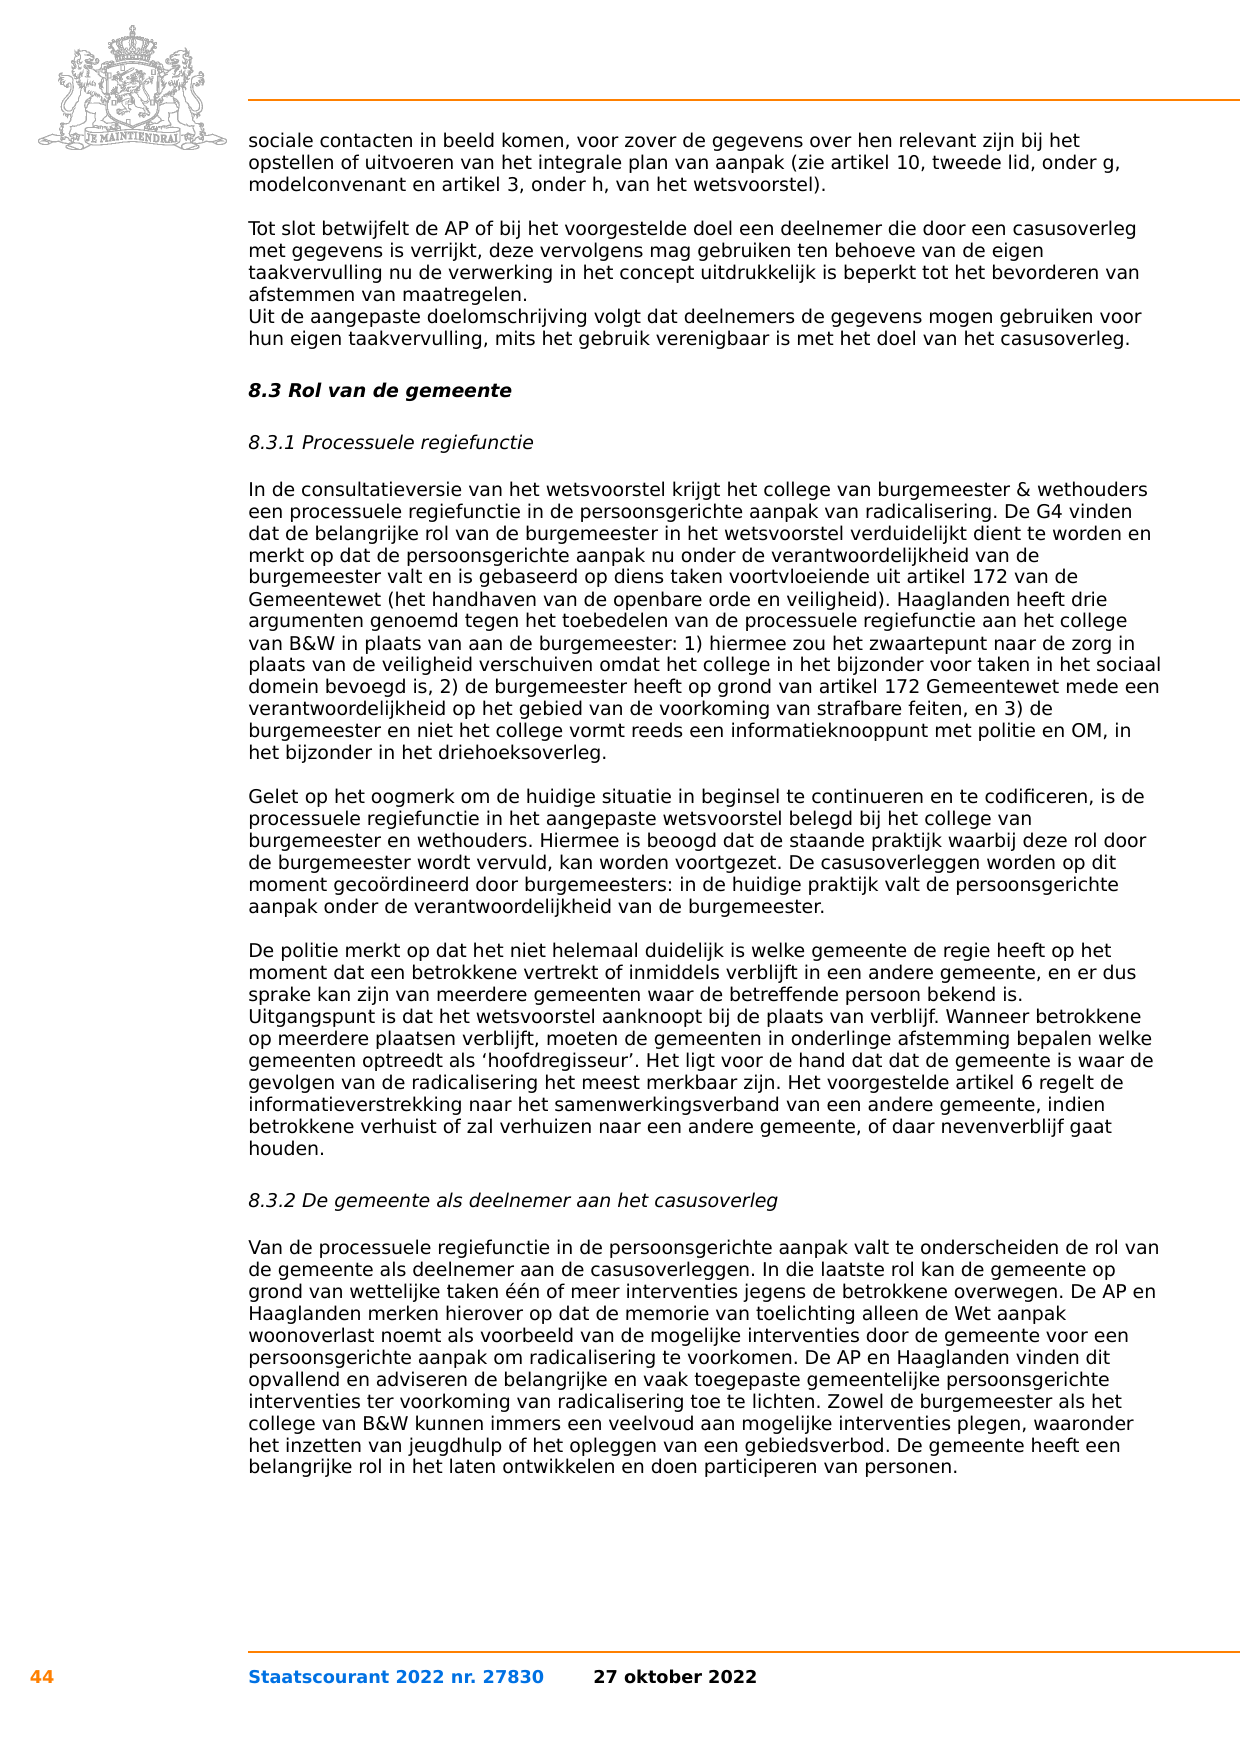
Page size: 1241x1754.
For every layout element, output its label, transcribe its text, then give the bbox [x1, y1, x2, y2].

text De politie merkt op dat het niet helemaal duidelijk is welke gemeente de regie heeft op het moment dat een betrokkene vertrekt of inmiddels verblijft in een andere gemeente, en er dus sprake kan zijn van meerdere gemeenten waar de betreffende persoon bekend is. [248, 940, 1163, 1006]
text Uit de aangepaste doelomschrijving volgt dat deelnemers de gegevens mogen gebruiken voor hun eigen taakvervulling, mits het gebruik verenigbaar is met het doel van het casusoverleg. [248, 306, 1163, 349]
text sociale contacten in beeld komen, voor zover de gegevens over hen relevant zijn bij het opstellen of uitvoeren van het integrale plan van aanpak (zie artikel 10, tweede lid, onder g, modelconvenant en artikel 3, onder h, van het wetsvoorstel). [248, 130, 1163, 196]
text Tot slot betwijfelt de AP of bij het voorgestelde doel een deelnemer die door een casusoverleg met gegevens is verrijkt, deze vervolgens mag gebruiken ten behoeve van de eigen taakvervulling nu de verwerking in het concept uitdrukkelijk is beperkt tot het bevorderen van afstemmen van maatregelen. [248, 218, 1163, 306]
text In de consultatieversie van het wetsvoorstel krijgt het college van burgemeester & wethouders een processuele regiefunctie in de persoonsgerichte aanpak van radicalisering. De G4 vinden dat de belangrijke rol van de burgemeester in het wetsvoorstel verduidelijkt dient te worden en merkt op dat de persoonsgerichte aanpak nu onder de verantwoordelijkheid van de burgemeester valt en is gebaseerd op diens taken voortvloeiende uit artikel 172 van de Gemeentewet (het handhaven van de openbare orde en veiligheid). Haaglanden heeft drie argumenten genoemd tegen het toebedelen van de processuele regiefunctie aan het college van B&W in plaats van aan de burgemeester: 1) hiermee zou het zwaartepunt naar de zorg in plaats van de veiligheid verschuiven omdat het college in het bijzonder voor taken in het sociaal domein bevoegd is, 2) de burgemeester heeft op grond van artikel 172 Gemeentewet mede een verantwoordelijkheid op het gebied van de voorkoming van strafbare feiten, en 3) de burgemeester en niet het college vormt reeds een informatieknooppunt met politie en OM, in het bijzonder in het driehoeksoverleg. [248, 478, 1163, 764]
text Uitgangspunt is dat het wetsvoorstel aanknoopt bij de plaats van verblijf. Wanneer betrokkene op meerdere plaatsen verblijft, moeten de gemeenten in onderlinge afstemming bepalen welke gemeenten optreedt als ‘hoofdregisseur’. Het ligt voor de hand dat dat de gemeente is waar de gevolgen van de radicalisering het meest merkbaar zijn. Het voorgestelde artikel 6 regelt de informatieverstrekking naar het samenwerkingsverband van een andere gemeente, indien betrokkene verhuist of zal verhuizen naar een andere gemeente, of daar nevenverblijf gaat houden. [248, 1006, 1163, 1160]
subtitle 8.3.2 De gemeente als deelnemer aan het casusoverleg [248, 1190, 1163, 1212]
subtitle 8.3.1 Processuele regiefunctie [248, 432, 1163, 453]
text Gelet op het oogmerk om de huidige situatie in beginsel te continueren en te codificeren, is de processuele regiefunctie in het aangepaste wetsvoorstel belegd bij het college van burgemeester en wethouders. Hiermee is beoogd dat de staande praktijk waarbij deze rol door de burgemeester wordt vervuld, kan worden voortgezet. De casusoverleggen worden op dit moment gecoördineerd door burgemeesters: in de huidige praktijk valt de persoonsgerichte aanpak onder de verantwoordelijkheid van de burgemeester. [248, 786, 1163, 918]
text Van de processuele regiefunctie in de persoonsgerichte aanpak valt te onderscheiden de rol van de gemeente als deelnemer aan de casusoverleggen. In die laatste rol kan de gemeente op grond van wettelijke taken één of meer interventies jegens de betrokkene overwegen. De AP en Haaglanden merken hierover op dat de memorie van toelichting alleen de Wet aanpak woonoverlast noemt als voorbeeld van de mogelijke interventies door de gemeente voor een persoonsgerichte aanpak om radicalisering te voorkomen. De AP en Haaglanden vinden dit opvallend en adviseren de belangrijke en vaak toegepaste gemeentelijke persoonsgerichte interventies ter voorkoming van radicalisering toe te lichten. Zowel de burgemeester als het college van B&W kunnen immers een veelvoud aan mogelijke interventies plegen, waaronder het inzetten van jeugdhulp of het opleggen van een gebiedsverbod. De gemeente heeft een belangrijke rol in het laten ontwikkelen en doen participeren van personen. [248, 1237, 1163, 1478]
subtitle 8.3 Rol van de gemeente [248, 379, 1163, 402]
picture [38, 25, 227, 150]
